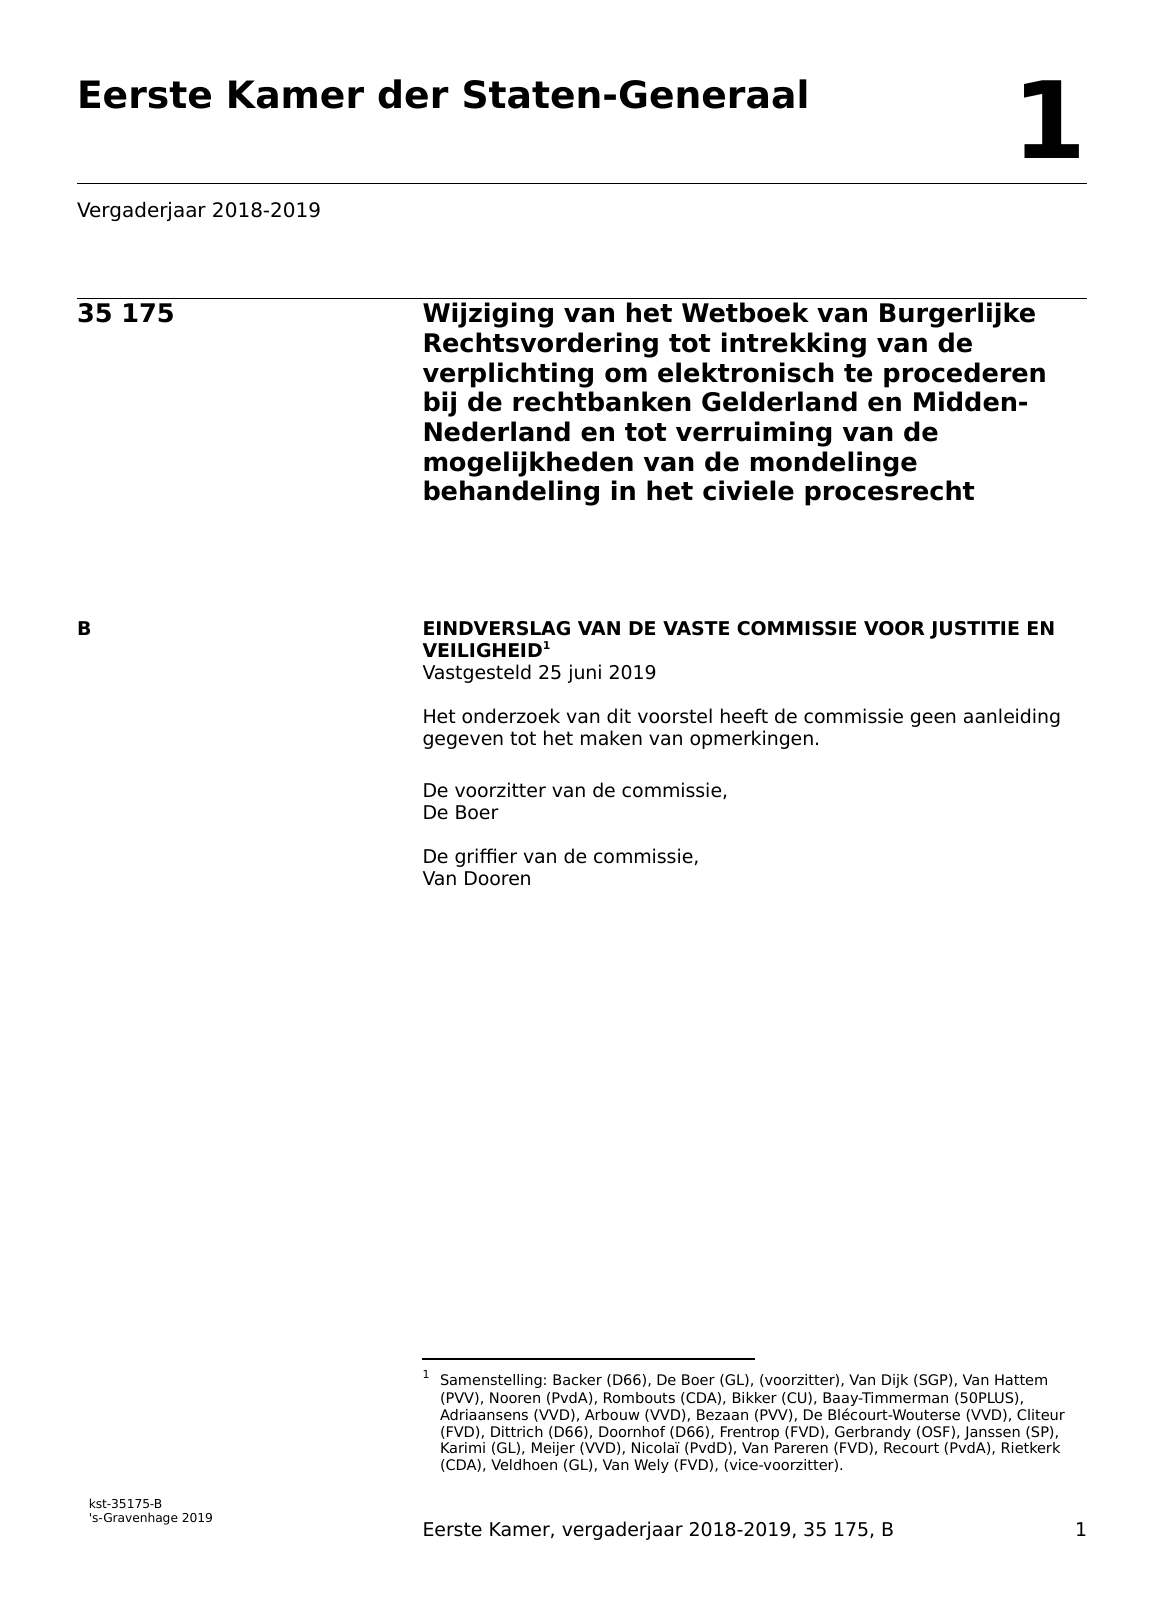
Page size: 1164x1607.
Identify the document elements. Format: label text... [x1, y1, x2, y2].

table_header Eerste Kamer der Staten-Generaal [77, 59, 886, 183]
text Samenstelling: Backer (D66), De Boer (GL), (voorzitter), Van Dijk (SGP), Van Hattem (PVV), Nooren (PvdA), Rombouts (CDA), Bikker (CU), Baay-Timmerman (50PLUS), Adriaansens (VVD), Arbouw (VVD), Bezaan (PVV), De Blécourt-Wouterse (VVD), Cliteur (FVD), Dittrich (D66), Doornhof (D66), Frentrop (FVD), Gerbrandy (OSF), Janssen (SP), Karimi (GL), Meijer (VVD), Nicolaï (PvdD), Van Pareren (FVD), Recourt (PvdA), Rietkerk (CDA), Veldhoen (GL), Van Wely (FVD), (vice-voorzitter). [422, 1368, 1087, 1474]
text 's-Gravenhage 2019 [88, 1511, 323, 1525]
text De voorzitter van de commissie, De Boer [422, 780, 1087, 824]
subtitle B EINDVERSLAG VAN DE VASTE COMMISSIE VOOR JUSTITIE EN VEILIGHEID [77, 618, 1087, 662]
text De griffier van de commissie, Van Dooren [422, 846, 1087, 890]
subtitle 35 175 Wijziging van het Wetboek van Burgerlijke Rechtsvordering tot intrekking van de verplichting om elektronisch te procederen bij de rechtbanken Gelderland en Midden-Nederland en tot verruiming van de mogelijkheden van de mondelinge behandeling in het civiele procesrecht [77, 299, 1087, 507]
text kst-35175-B [88, 1497, 323, 1511]
table_header 1 [886, 59, 1087, 183]
table_cell Vergaderjaar 2018-2019 [77, 184, 1087, 298]
text Vastgesteld 25 juni 2019 [422, 662, 1087, 684]
text Het onderzoek van dit voorstel heeft de commissie geen aanleiding gegeven tot het maken van opmerkingen. [422, 706, 1087, 750]
